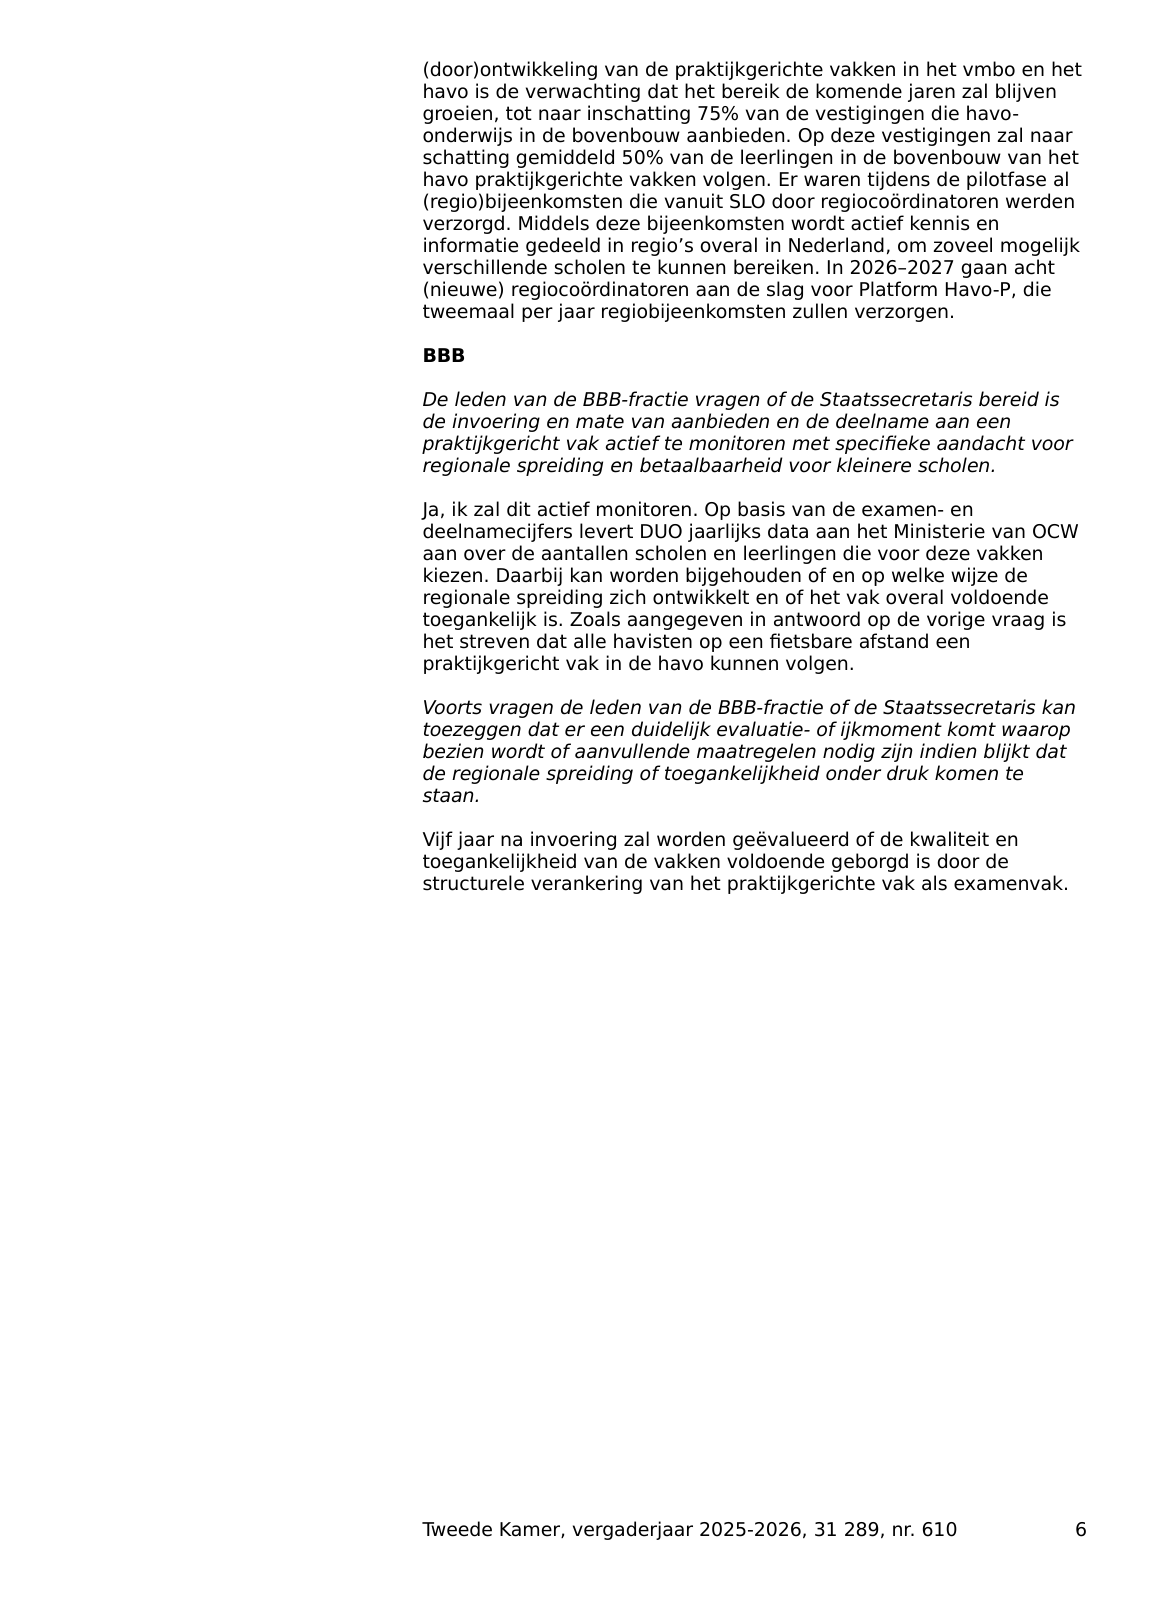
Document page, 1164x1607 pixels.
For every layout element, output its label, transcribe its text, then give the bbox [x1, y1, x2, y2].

text (door)ontwikkeling van de praktijkgerichte vakken in het vmbo en het havo is de verwachting dat het bereik de komende jaren zal blijven groeien, tot naar inschatting 75% van de vestigingen die havo-onderwijs in de bovenbouw aanbieden. Op deze vestigingen zal naar schatting gemiddeld 50% van de leerlingen in de bovenbouw van het havo praktijkgerichte vakken volgen. Er waren tijdens de pilotfase al (regio)bijeenkomsten die vanuit SLO door regiocoördinatoren werden verzorgd. Middels deze bijeenkomsten wordt actief kennis en informatie gedeeld in regio’s overal in Nederland, om zoveel mogelijk verschillende scholen te kunnen bereiken. In 2026–2027 gaan acht (nieuwe) regiocoördinatoren aan de slag voor Platform Havo-P, die tweemaal per jaar regiobijeenkomsten zullen verzorgen. [422, 59, 1087, 323]
text Vijf jaar na invoering zal worden geëvalueerd of de kwaliteit en toegankelijkheid van de vakken voldoende geborgd is door de structurele verankering van het praktijkgerichte vak als examenvak. [422, 829, 1087, 895]
text Ja, ik zal dit actief monitoren. Op basis van de examen- en deelnamecijfers levert DUO jaarlijks data aan het Ministerie van OCW aan over de aantallen scholen en leerlingen die voor deze vakken kiezen. Daarbij kan worden bijgehouden of en op welke wijze de regionale spreiding zich ontwikkelt en of het vak overal voldoende toegankelijk is. Zoals aangegeven in antwoord op de vorige vraag is het streven dat alle havisten op een fietsbare afstand een praktijkgericht vak in de havo kunnen volgen. [422, 499, 1087, 675]
text Voorts vragen de leden van de BBB-fractie of de Staatssecretaris kan toezeggen dat er een duidelijk evaluatie- of ijkmoment komt waarop bezien wordt of aanvullende maatregelen nodig zijn indien blijkt dat de regionale spreiding of toegankelijkheid onder druk komen te staan. [422, 697, 1087, 807]
subtitle BBB [422, 345, 1087, 367]
text De leden van de BBB-fractie vragen of de Staatssecretaris bereid is de invoering en mate van aanbieden en de deelname aan een praktijkgericht vak actief te monitoren met specifieke aandacht voor regionale spreiding en betaalbaarheid voor kleinere scholen. [422, 389, 1087, 477]
